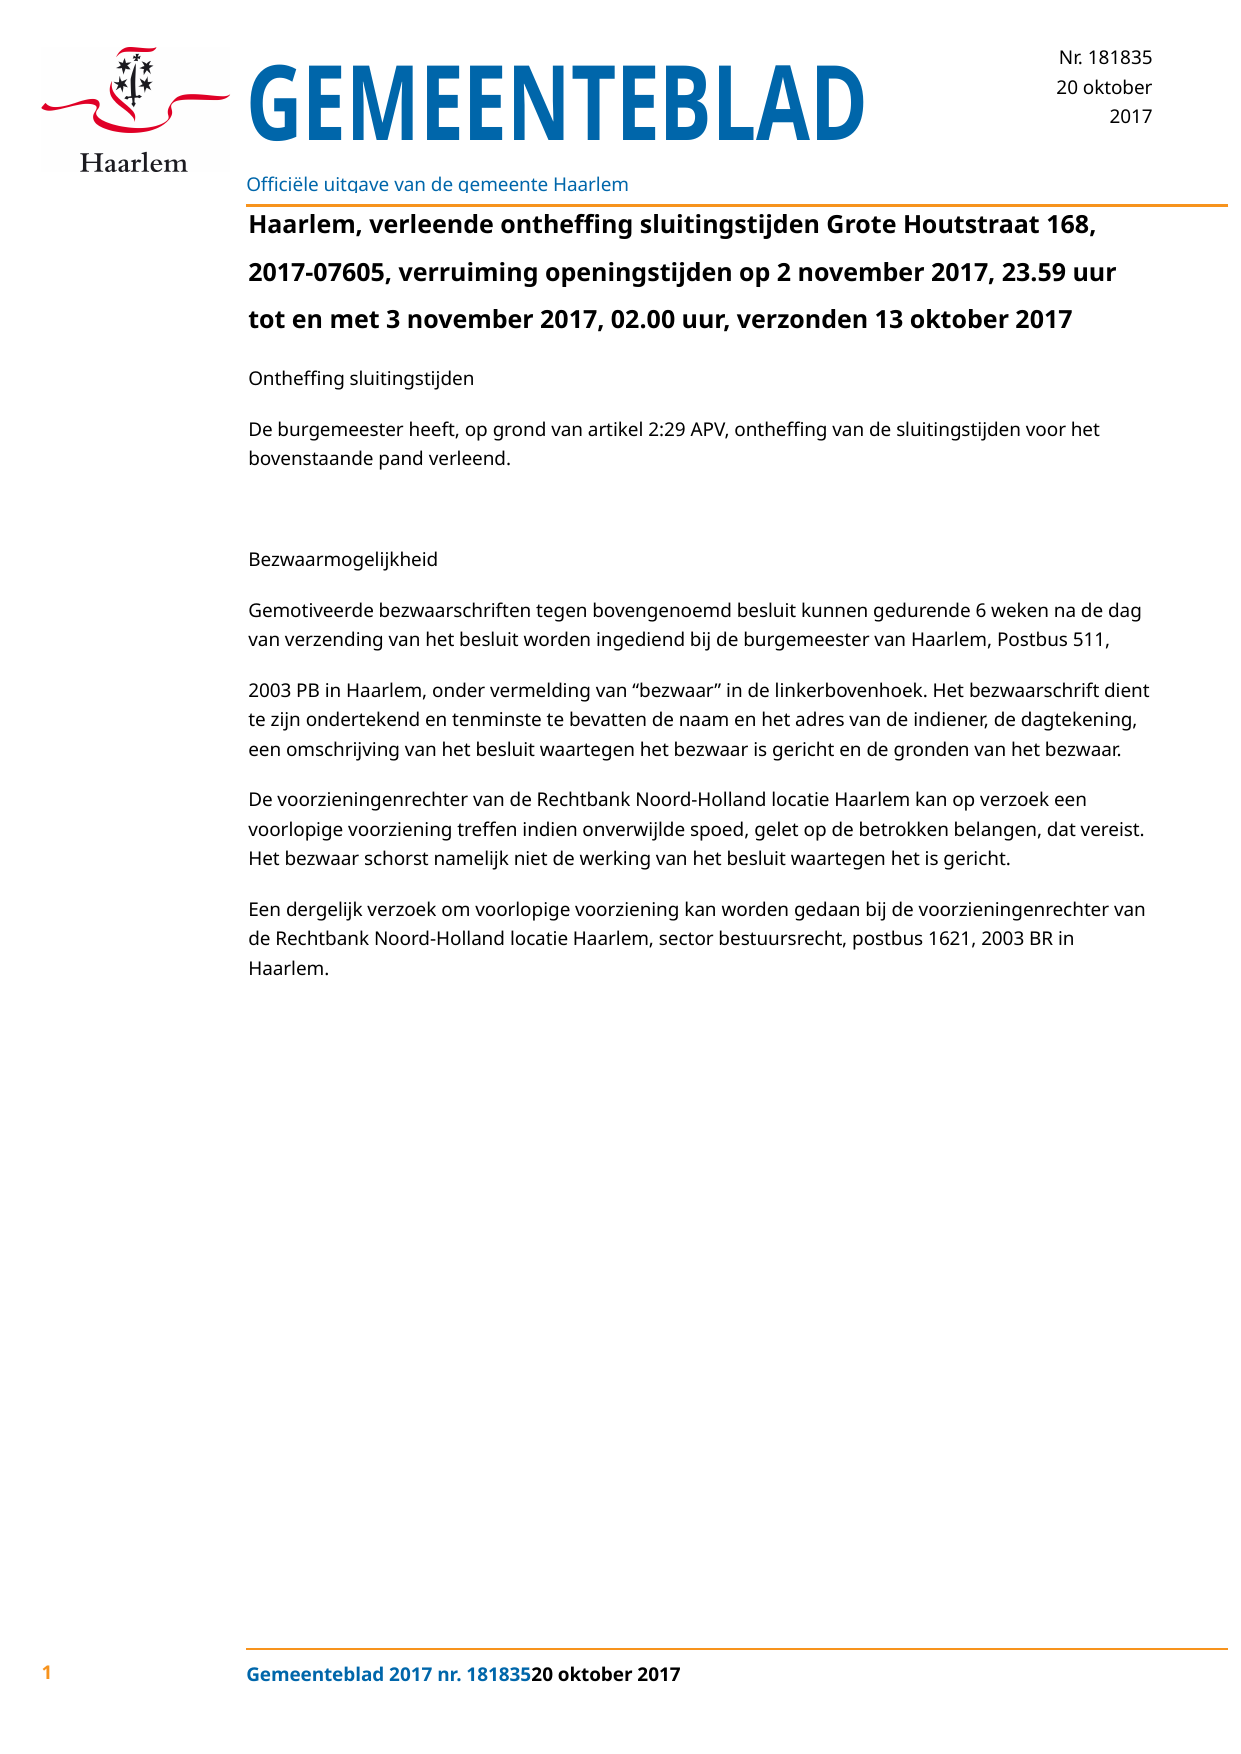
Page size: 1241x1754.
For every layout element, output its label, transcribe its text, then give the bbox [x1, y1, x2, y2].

text Bezwaarmogelijkheid [248, 546, 1152, 572]
text 2003 PB in Haarlem, onder vermelding van “bezwaar” in de linkerbovenhoek. Het bezwaarschrift dient te zijn ondertekend en tenminste te bevatten de naam en het adres van de indiener, de dagtekening, een omschrijving van het besluit waartegen het bezwaar is gericht en de gronden van het bezwaar. [248, 677, 1152, 762]
picture [41, 47, 231, 172]
text Gemotiveerde bezwaarschriften tegen bovengenoemd besluit kunnen gedurende 6 weken na de dag van verzending van het besluit worden ingediend bij de burgemeester van Haarlem, Postbus 511, [248, 597, 1152, 652]
text Haarlem, verleende ontheffing sluitingstijden Grote Houtstraat 168, 2017-07605, verruiming openingstijden op 2 november 2017, 23.59 uur tot en met 3 november 2017, 02.00 uur, verzonden 13 oktober 2017 [248, 207, 1152, 336]
text De voorzieningenrechter van de Rechtbank Noord-Holland locatie Haarlem kan op verzoek een voorlopige voorziening treffen indien onverwijlde spoed, gelet op de betrokken belangen, dat vereist. Het bezwaar schorst namelijk niet de werking van het besluit waartegen het is gericht. [248, 786, 1152, 871]
text Een dergelijk verzoek om voorlopige voorziening kan worden gedaan bij de voorzieningenrechter van de Rechtbank Noord-Holland locatie Haarlem, sector bestuursrecht, postbus 1621, 2003 BR in Haarlem. [248, 896, 1152, 981]
text Ontheffing sluitingstijden [248, 366, 1152, 391]
text De burgemeester heeft, op grond van artikel 2:29 APV, ontheffing van de sluitingstijden voor het bovenstaande pand verleend. [248, 416, 1152, 471]
